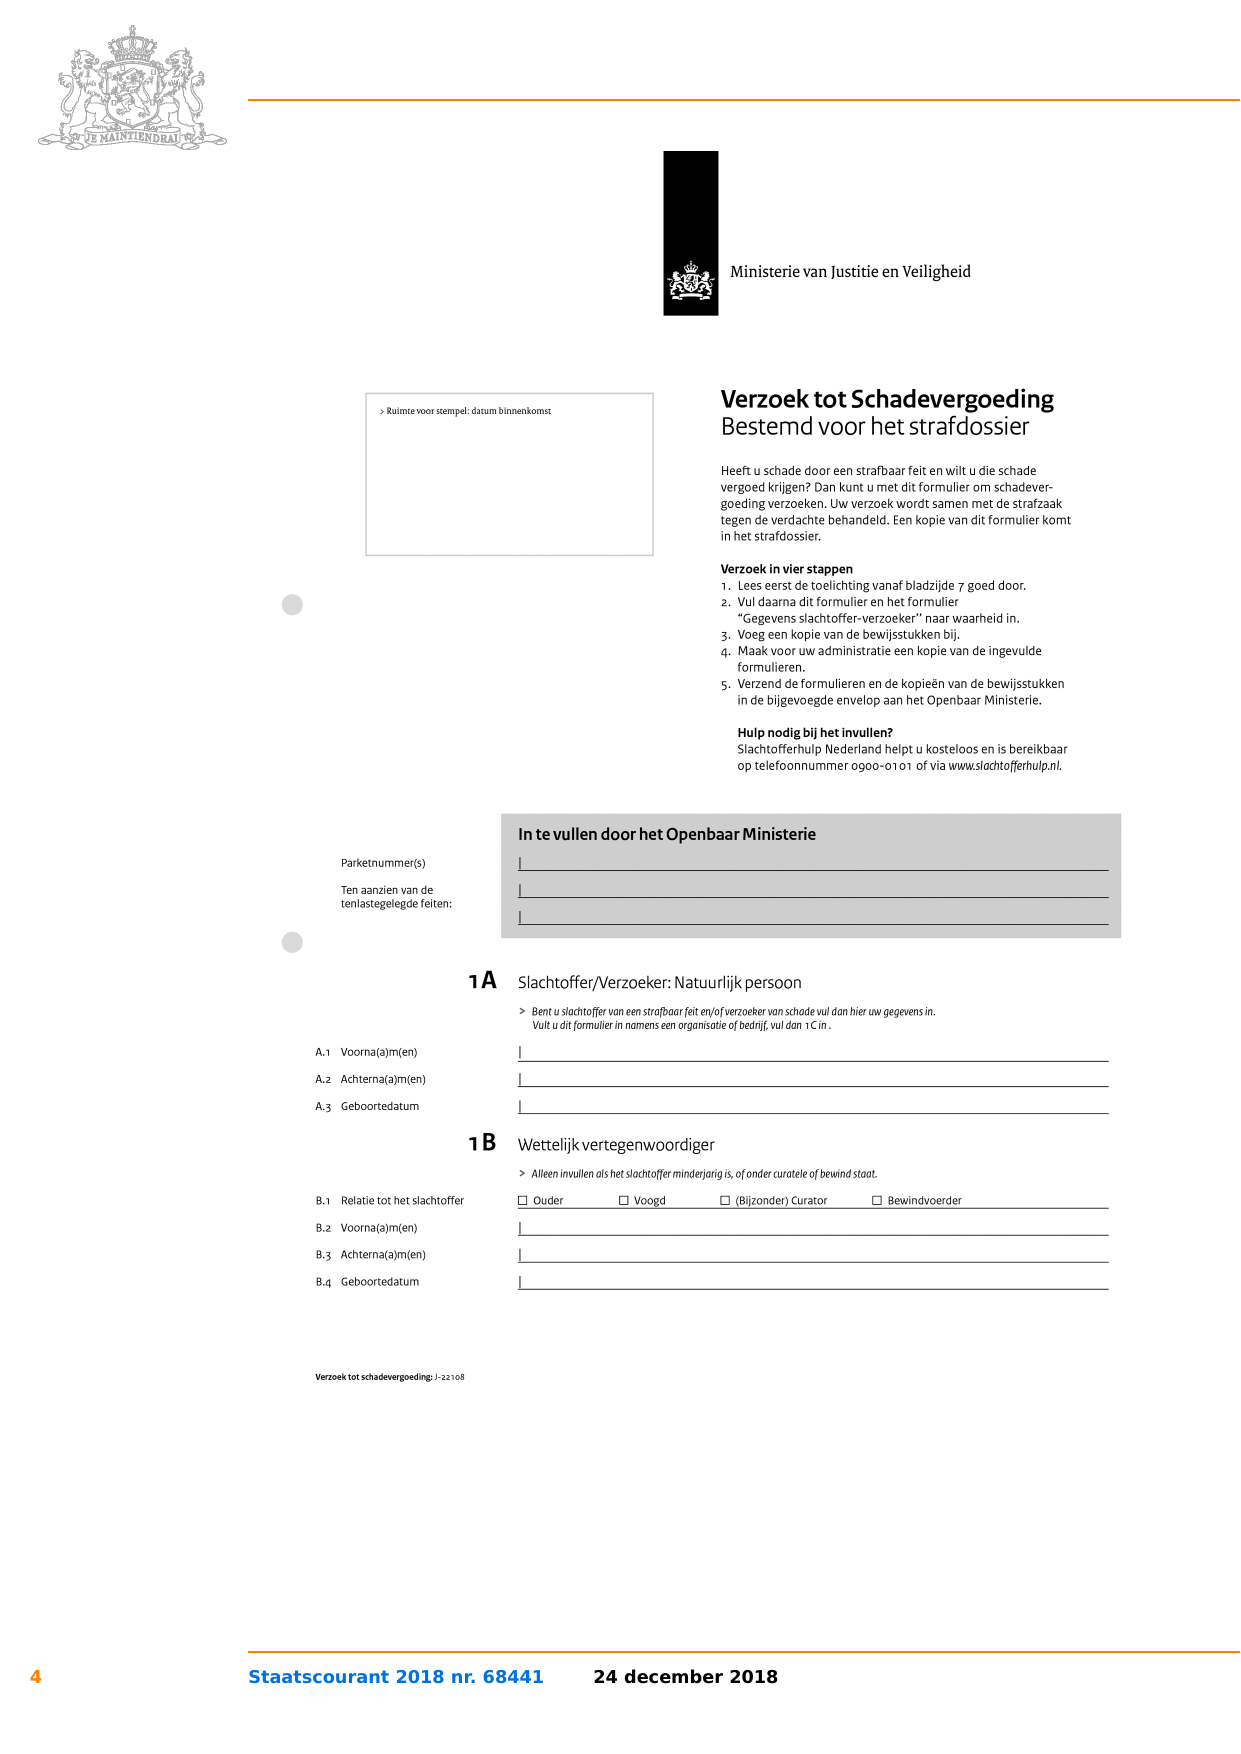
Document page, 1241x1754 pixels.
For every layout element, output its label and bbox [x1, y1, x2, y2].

picture [248, 151, 1134, 1404]
picture [38, 25, 227, 150]
